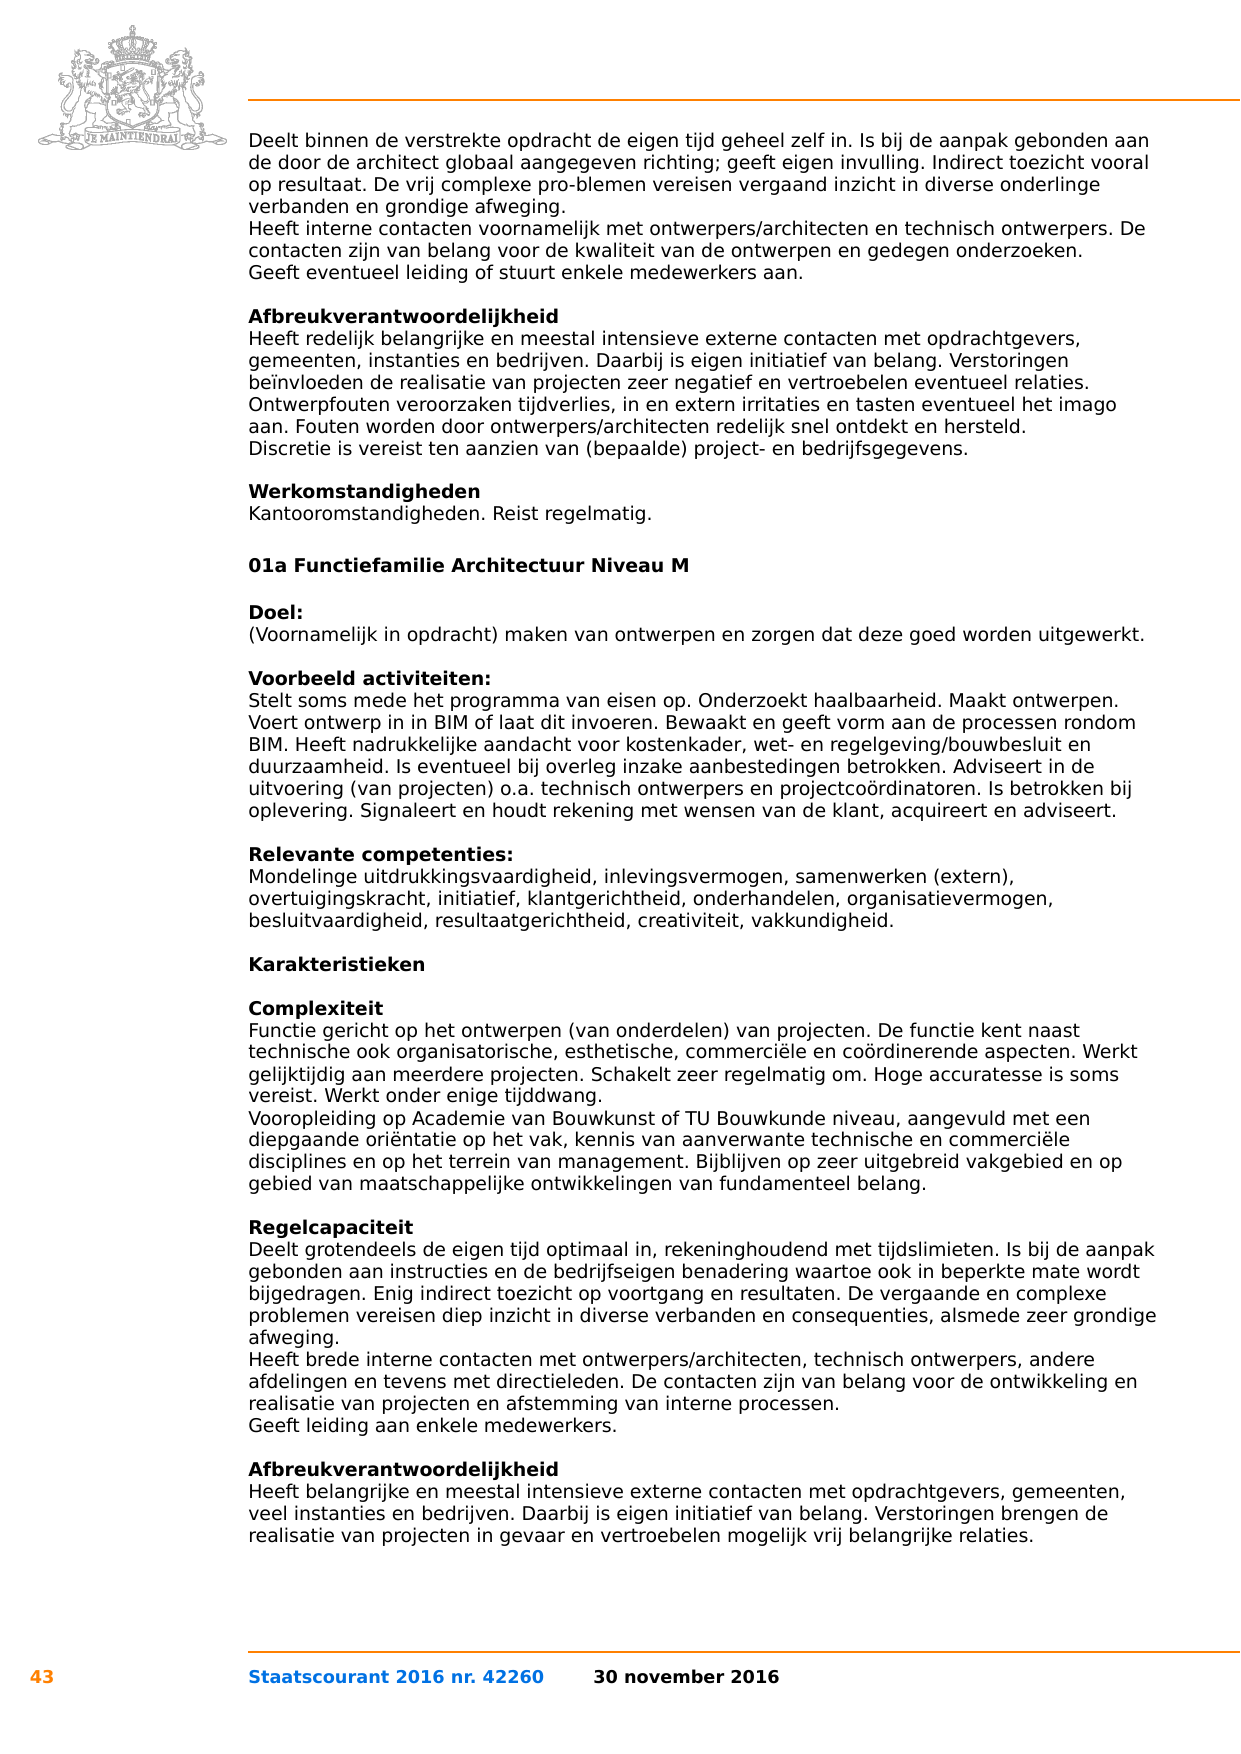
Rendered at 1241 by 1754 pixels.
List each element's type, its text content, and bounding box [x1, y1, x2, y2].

text Mondelinge uitdrukkingsvaardigheid, inlevingsvermogen, samenwerken (extern), overtuigingskracht, initiatief, klantgerichtheid, onderhandelen, organisatievermogen, besluitvaardigheid, resultaatgerichtheid, creativiteit, vakkundigheid. [248, 866, 1163, 932]
text Heeft brede interne contacten met ontwerpers/architecten, technisch ontwerpers, andere afdelingen en tevens met directieleden. De contacten zijn van belang voor de ontwikkeling en realisatie van projecten en afstemming van interne processen. [248, 1349, 1163, 1415]
text Functie gericht op het ontwerpen (van onderdelen) van projecten. De functie kent naast technische ook organisatorische, esthetische, commerciële en coördinerende aspecten. Werkt gelijktijdig aan meerdere projecten. Schakelt zeer regelmatig om. Hoge accuratesse is soms vereist. Werkt onder enige tijddwang. [248, 1019, 1163, 1107]
text Geeft eventueel leiding of stuurt enkele medewerkers aan. [248, 262, 1163, 284]
text Werkomstandigheden [248, 481, 1163, 503]
text Karakteristieken [248, 954, 1163, 976]
text Afbreukverantwoordelijkheid [248, 1459, 1163, 1481]
text Afbreukverantwoordelijkheid [248, 306, 1163, 328]
picture [38, 25, 227, 150]
text Heeft belangrijke en meestal intensieve externe contacten met opdrachtgevers, gemeenten, veel instanties en bedrijven. Daarbij is eigen initiatief van belang. Verstoringen brengen de realisatie van projecten in gevaar en vertroebelen mogelijk vrij belangrijke relaties. [248, 1481, 1163, 1547]
text (Voornamelijk in opdracht) maken van ontwerpen en zorgen dat deze goed worden uitgewerkt. [248, 624, 1163, 646]
text Vooropleiding op Academie van Bouwkunst of TU Bouwkunde niveau, aangevuld met een diepgaande oriëntatie op het vak, kennis van aanverwante technische en commerciële disciplines en op het terrein van management. Bijblijven op zeer uitgebreid vakgebied en op gebied van maatschappelijke ontwikkelingen van fundamenteel belang. [248, 1107, 1163, 1195]
text Relevante competenties: [248, 844, 1163, 866]
text Voorbeeld activiteiten: [248, 668, 1163, 690]
text Heeft redelijk belangrijke en meestal intensieve externe contacten met opdrachtgevers, gemeenten, instanties en bedrijven. Daarbij is eigen initiatief van belang. Verstoringen beïnvloeden de realisatie van projecten zeer negatief en vertroebelen eventueel relaties. [248, 328, 1163, 393]
text Stelt soms mede het programma van eisen op. Onderzoekt haalbaarheid. Maakt ontwerpen. Voert ontwerp in in BIM of laat dit invoeren. Bewaakt en geeft vorm aan de processen rondom BIM. Heeft nadrukkelijke aandacht voor kostenkader, wet- en regelgeving/bouwbesluit en duurzaamheid. Is eventueel bij overleg inzake aanbestedingen betrokken. Adviseert in de uitvoering (van projecten) o.a. technisch ontwerpers en projectcoördinatoren. Is betrokken bij oplevering. Signaleert en houdt rekening met wensen van de klant, acquireert en adviseert. [248, 690, 1163, 822]
text Regelcapaciteit [248, 1217, 1163, 1239]
text Geeft leiding aan enkele medewerkers. [248, 1415, 1163, 1437]
text Heeft interne contacten voornamelijk met ontwerpers/architecten en technisch ontwerpers. De contacten zijn van belang voor de kwaliteit van de ontwerpen en gedegen onderzoeken. [248, 218, 1163, 262]
subtitle 01a Functiefamilie Architectuur Niveau M [248, 555, 1163, 577]
text Doel: [248, 602, 1163, 624]
text Discretie is vereist ten aanzien van (bepaalde) project- en bedrijfsgegevens. [248, 437, 1163, 459]
text Complexiteit [248, 997, 1163, 1019]
text Deelt grotendeels de eigen tijd optimaal in, rekeninghoudend met tijdslimieten. Is bij de aanpak gebonden aan instructies en de bedrijfseigen benadering waartoe ook in beperkte mate wordt bijgedragen. Enig indirect toezicht op voortgang en resultaten. De vergaande en complexe problemen vereisen diep inzicht in diverse verbanden en consequenties, alsmede zeer grondige afweging. [248, 1239, 1163, 1349]
text Ontwerpfouten veroorzaken tijdverlies, in en extern irritaties en tasten eventueel het imago aan. Fouten worden door ontwerpers/architecten redelijk snel ontdekt en hersteld. [248, 393, 1163, 437]
text Deelt binnen de verstrekte opdracht de eigen tijd geheel zelf in. Is bij de aanpak gebonden aan de door de architect globaal aangegeven richting; geeft eigen invulling. Indirect toezicht vooral op resultaat. De vrij complexe pro-blemen vereisen vergaand inzicht in diverse onderlinge verbanden en grondige afweging. [248, 130, 1163, 218]
text Kantooromstandigheden. Reist regelmatig. [248, 503, 1163, 525]
